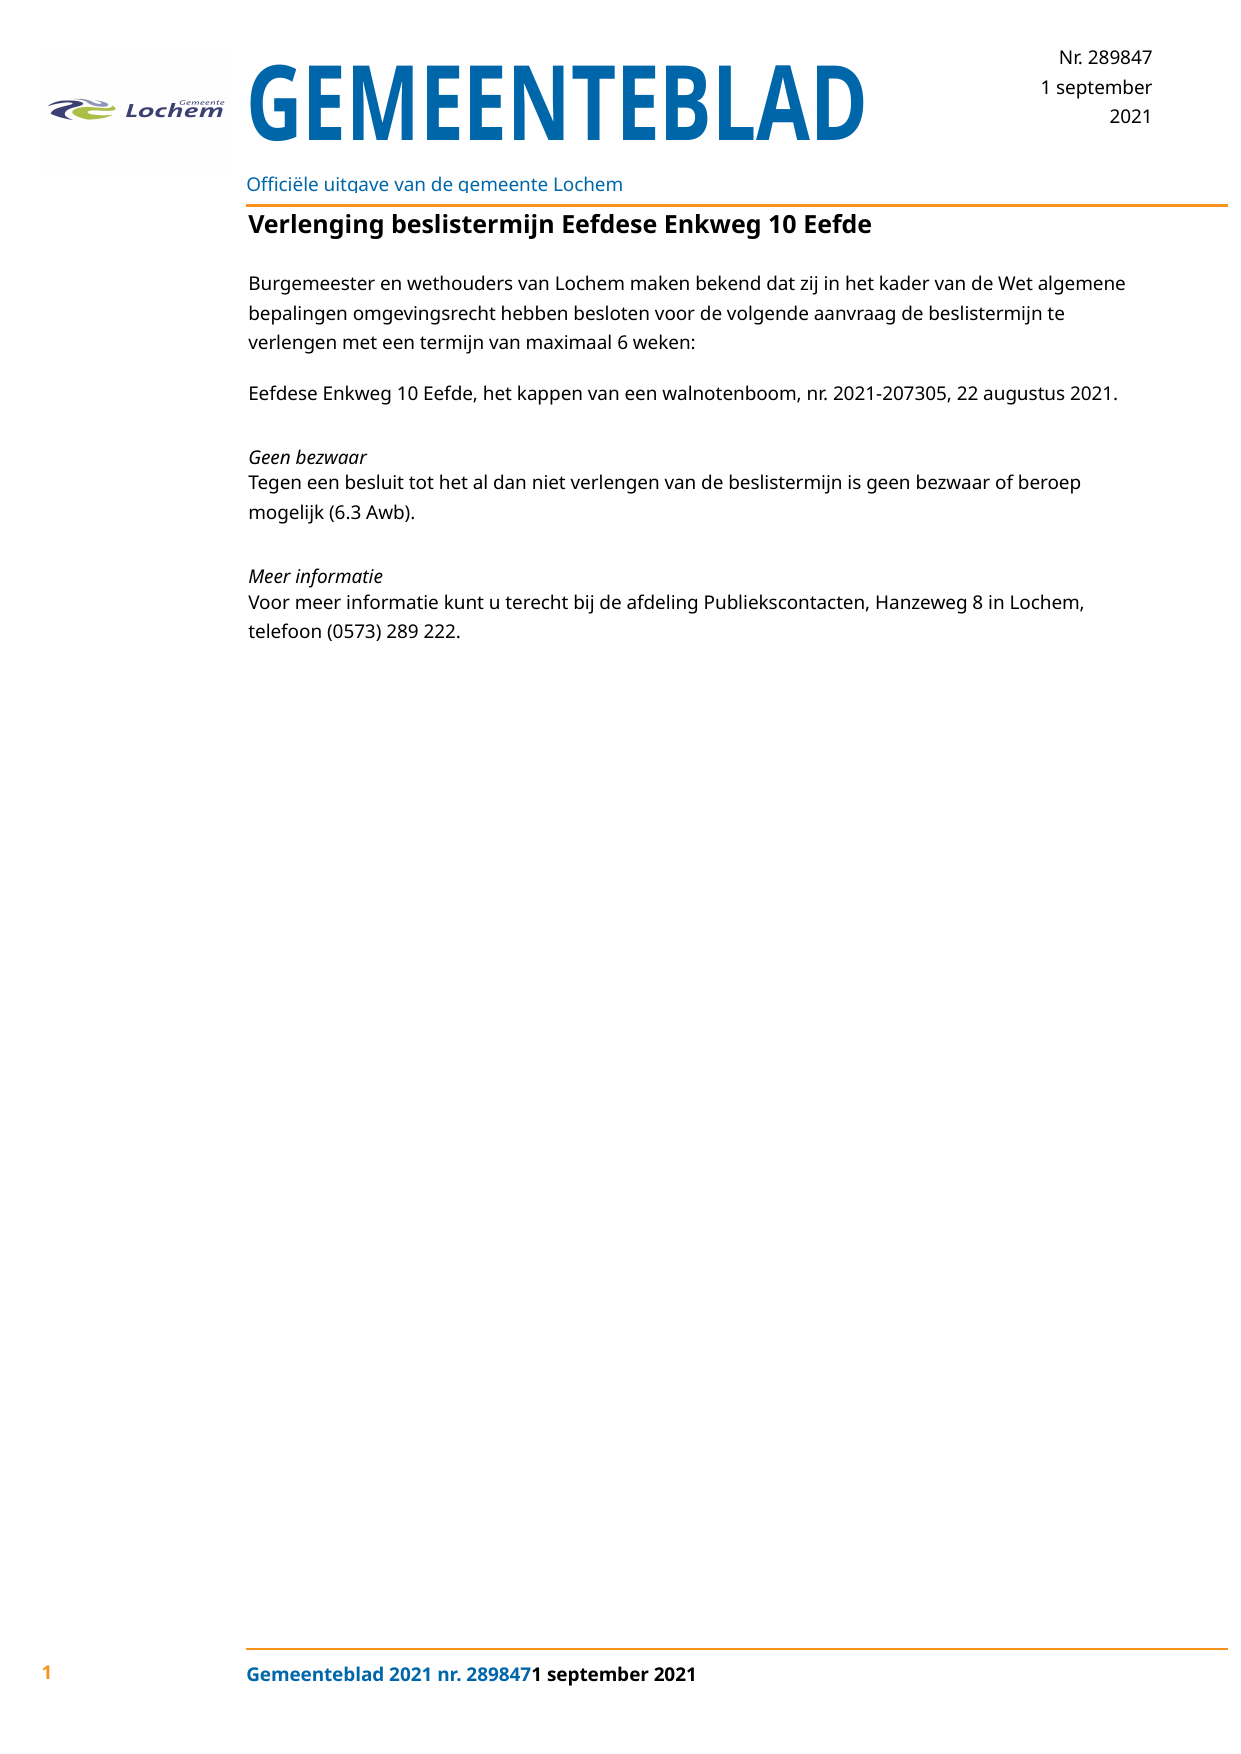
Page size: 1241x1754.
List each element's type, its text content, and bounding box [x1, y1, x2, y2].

text Burgemeester en wethouders van Lochem maken bekend dat zij in het kader van de Wet algemene bepalingen omgevingsrecht hebben besloten voor de volgende aanvraag de beslistermijn te verlengen met een termijn van maximaal 6 weken: [248, 270, 1152, 355]
text Voor meer informatie kunt u terecht bij de afdeling Publiekscontacten, Hanzeweg 8 in Lochem, telefoon (0573) 289 222. [248, 589, 1152, 644]
picture [41, 47, 231, 172]
text Verlenging beslistermijn Eefdese Enkweg 10 Eefde [248, 207, 1152, 241]
text Meer informatie [248, 563, 1152, 589]
text Tegen een besluit tot het al dan niet verlengen van de beslistermijn is geen bezwaar of beroep mogelijk (6.3 Awb). [248, 469, 1152, 525]
text Eefdese Enkweg 10 Eefde, het kappen van een walnotenboom, nr. 2021-207305, 22 augustus 2021. [248, 380, 1152, 406]
text Geen bezwaar [248, 444, 1152, 469]
